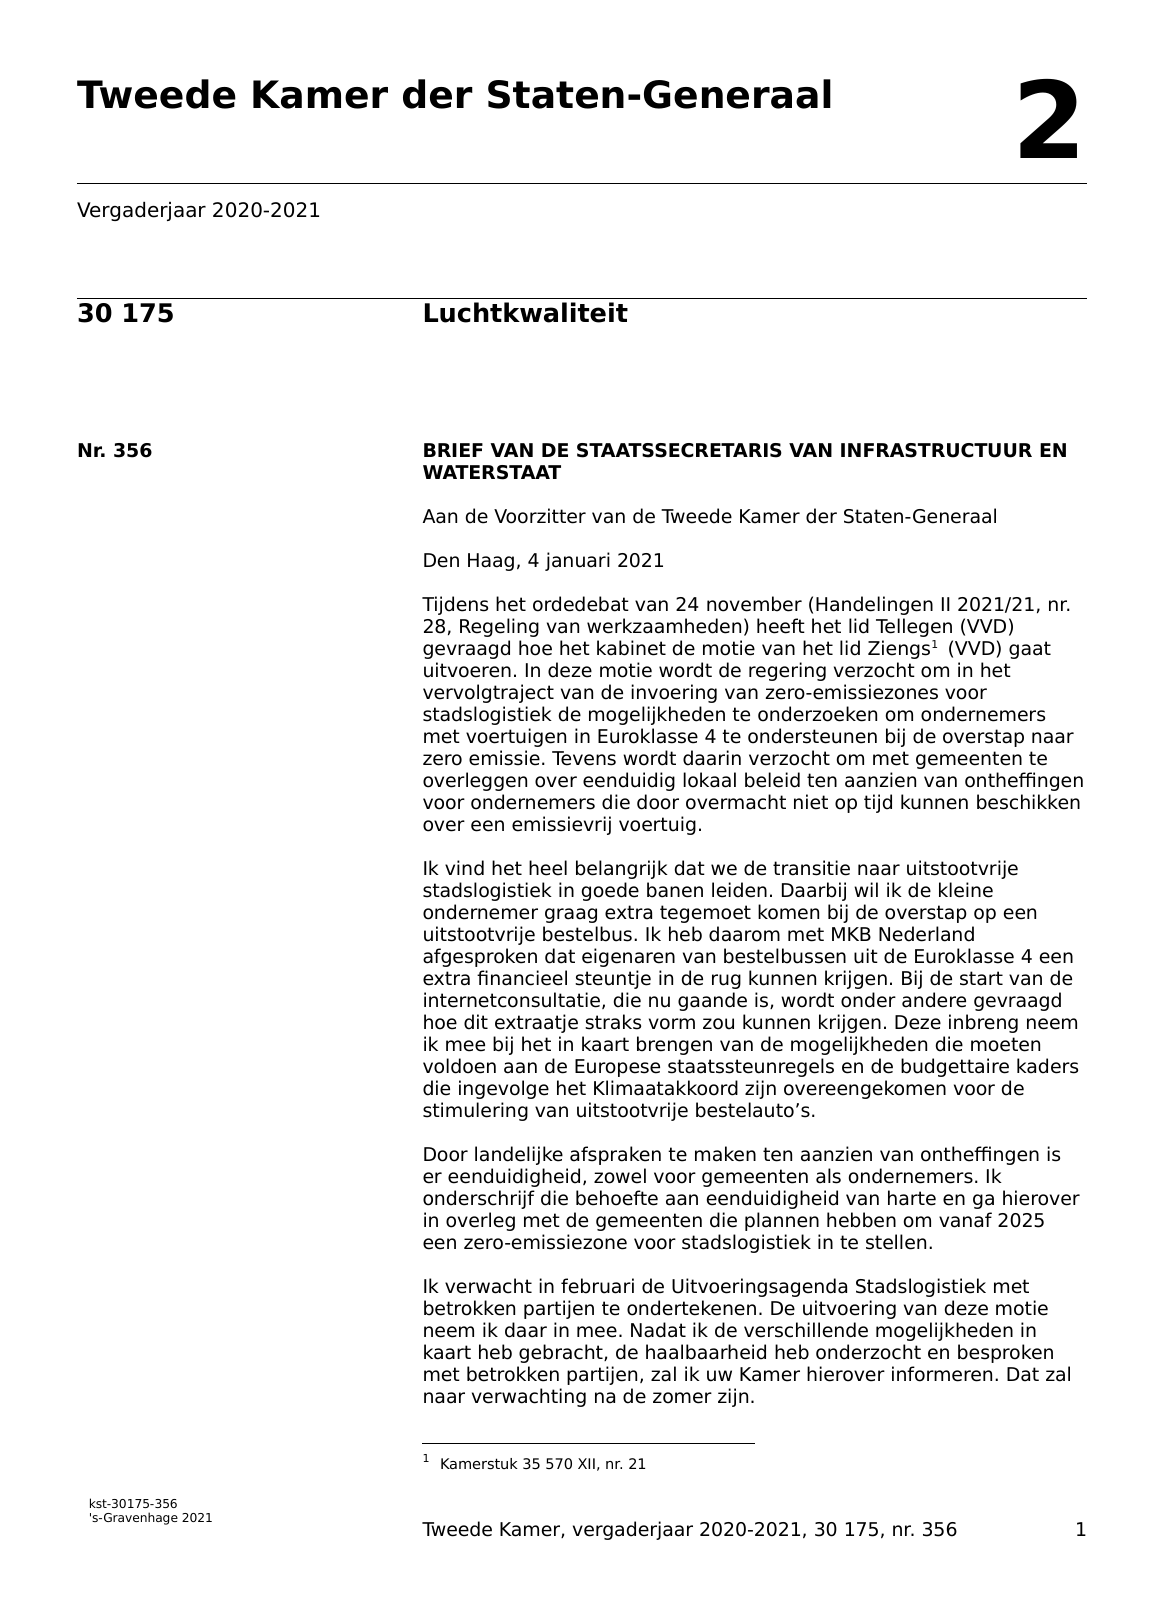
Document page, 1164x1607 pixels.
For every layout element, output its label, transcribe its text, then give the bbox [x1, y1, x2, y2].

subtitle 30 175 Luchtkwaliteit [77, 299, 1087, 329]
text Den Haag, 4 januari 2021 [422, 550, 1087, 572]
table_cell Vergaderjaar 2020-2021 [77, 184, 1087, 298]
text Kamerstuk 35 570 XII, nr. 21 [422, 1452, 1087, 1474]
text Ik vind het heel belangrijk dat we de transitie naar uitstootvrije stadslogistiek in goede banen leiden. Daarbij wil ik de kleine ondernemer graag extra tegemoet komen bij de overstap op een uitstootvrije bestelbus. Ik heb daarom met MKB Nederland afgesproken dat eigenaren van bestelbussen uit de Euroklasse 4 een extra financieel steuntje in de rug kunnen krijgen. Bij de start van de internetconsultatie, die nu gaande is, wordt onder andere gevraagd hoe dit extraatje straks vorm zou kunnen krijgen. Deze inbreng neem ik mee bij het in kaart brengen van de mogelijkheden die moeten voldoen aan de Europese staatssteunregels en de budgettaire kaders die ingevolge het Klimaatakkoord zijn overeengekomen voor de stimulering van uitstootvrije bestelauto’s. [422, 858, 1087, 1122]
text 's-Gravenhage 2021 [88, 1511, 323, 1525]
subtitle Nr. 356 BRIEF VAN DE STAATSSECRETARIS VAN INFRASTRUCTUUR EN WATERSTAAT [77, 440, 1087, 484]
text Aan de Voorzitter van de Tweede Kamer der Staten-Generaal [422, 506, 1087, 528]
table_header 2 [886, 59, 1087, 183]
text Door landelijke afspraken te maken ten aanzien van ontheffingen is er eenduidigheid, zowel voor gemeenten als ondernemers. Ik onderschrijf die behoefte aan eenduidigheid van harte en ga hierover in overleg met de gemeenten die plannen hebben om vanaf 2025 een zero-emissiezone voor stadslogistiek in te stellen. [422, 1144, 1087, 1254]
text kst-30175-356 [88, 1497, 323, 1511]
text Ik verwacht in februari de Uitvoeringsagenda Stadslogistiek met betrokken partijen te ondertekenen. De uitvoering van deze motie neem ik daar in mee. Nadat ik de verschillende mogelijkheden in kaart heb gebracht, de haalbaarheid heb onderzocht en besproken met betrokken partijen, zal ik uw Kamer hierover informeren. Dat zal naar verwachting na de zomer zijn. [422, 1276, 1087, 1408]
text Tijdens het ordedebat van 24 november (Handelingen II 2021/21, nr. 28, Regeling van werkzaamheden) heeft het lid Tellegen (VVD) gevraagd hoe het kabinet de motie van het lid Ziengs (VVD) gaat uitvoeren. In deze motie wordt de regering verzocht om in het vervolgtraject van de invoering van zero-emissiezones voor stadslogistiek de mogelijkheden te onderzoeken om ondernemers met voertuigen in Euroklasse 4 te ondersteunen bij de overstap naar zero emissie. Tevens wordt daarin verzocht om met gemeenten te overleggen over eenduidig lokaal beleid ten aanzien van ontheffingen voor ondernemers die door overmacht niet op tijd kunnen beschikken over een emissievrij voertuig. [422, 594, 1087, 836]
table_header Tweede Kamer der Staten-Generaal [77, 59, 886, 183]
